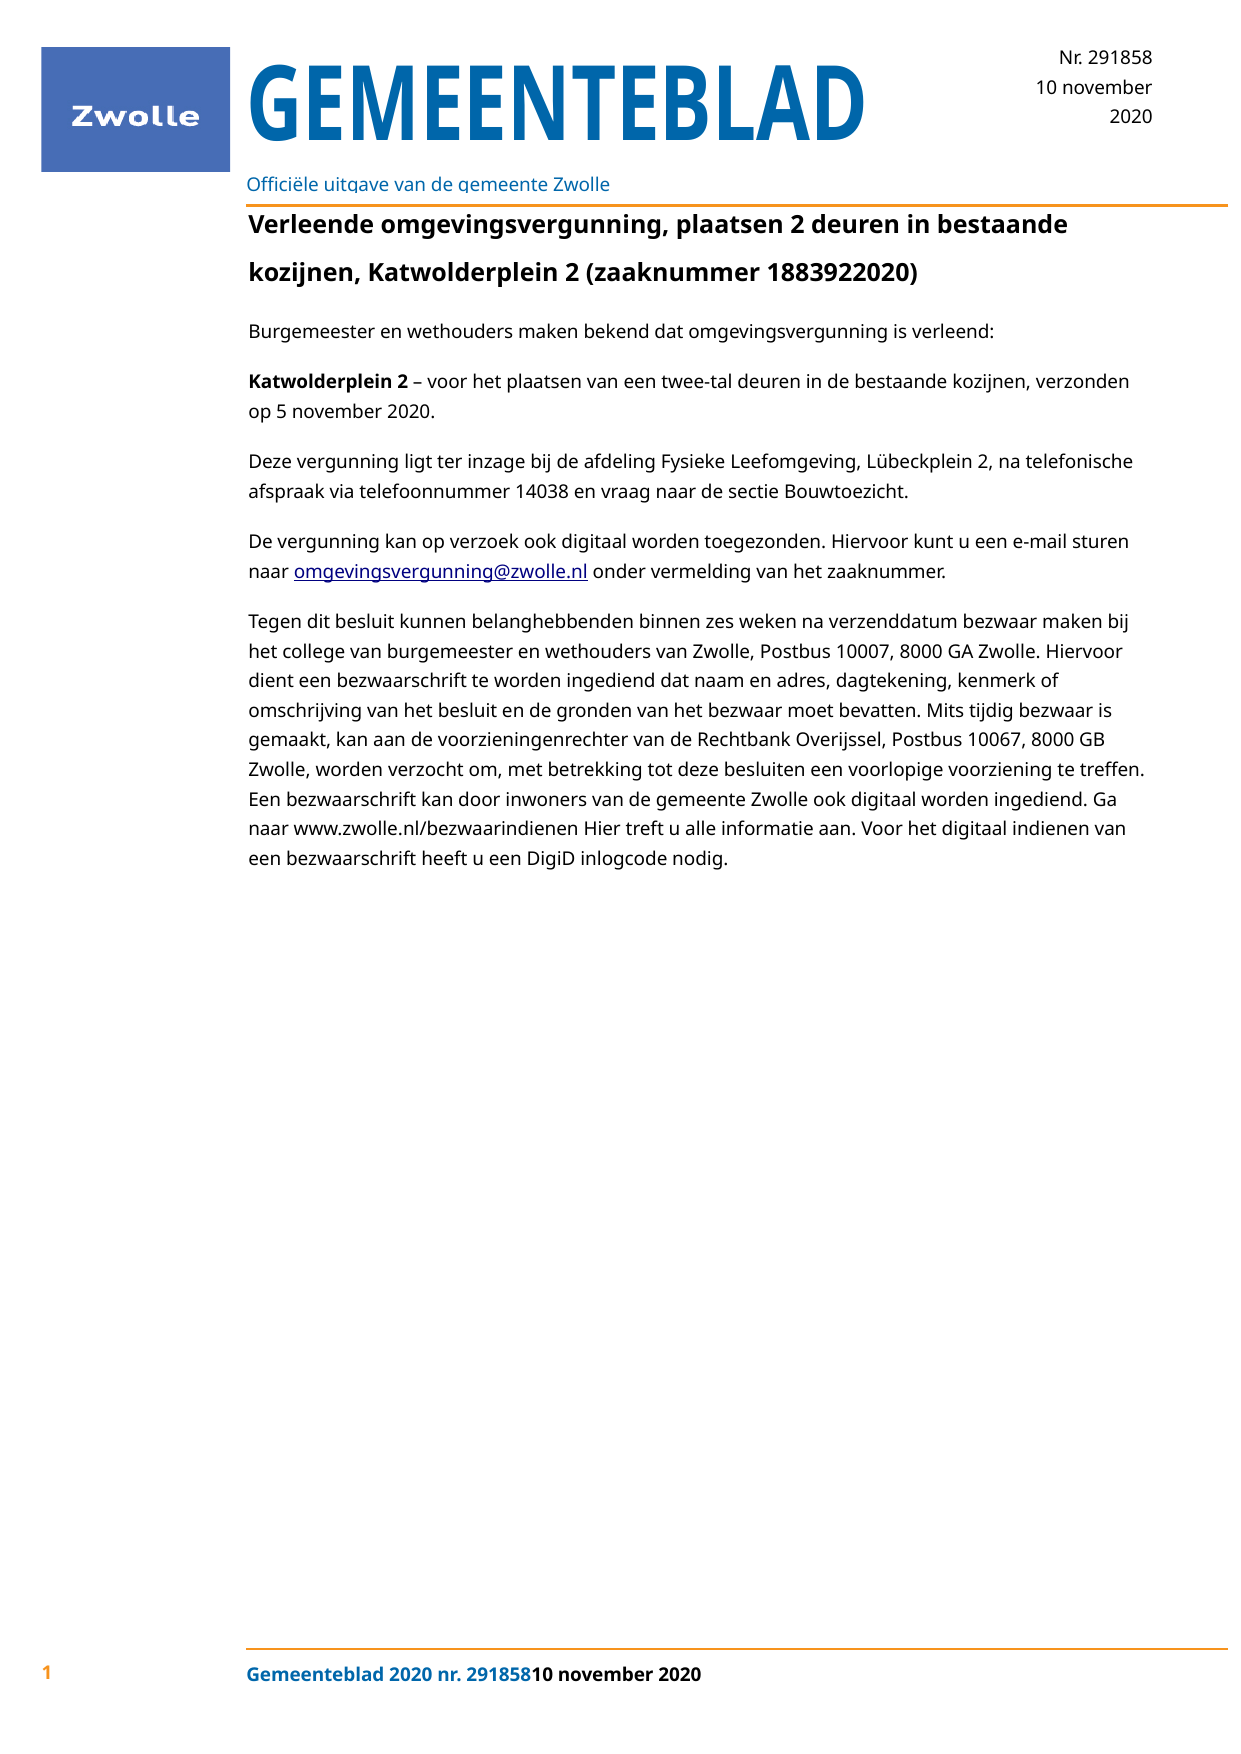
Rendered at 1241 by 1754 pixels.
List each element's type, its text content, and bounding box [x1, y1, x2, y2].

text Tegen dit besluit kunnen belanghebbenden binnen zes weken na verzenddatum bezwaar maken bij het college van burgemeester en wethouders van Zwolle, Postbus 10007, 8000 GA Zwolle. Hiervoor dient een bezwaarschrift te worden ingediend dat naam en adres, dagtekening, kenmerk of omschrijving van het besluit en de gronden van het bezwaar moet bevatten. Mits tijdig bezwaar is gemaakt, kan aan de voorzieningenrechter van de Rechtbank Overijssel, Postbus 10067, 8000 GB Zwolle, worden verzocht om, met betrekking tot deze besluiten een voorlopige voorziening te treffen. Een bezwaarschrift kan door inwoners van de gemeente Zwolle ook digitaal worden ingediend. Ga naar www.zwolle.nl/bezwaarindienen Hier treft u alle informatie aan. Voor het digitaal indienen van een bezwaarschrift heeft u een DigiD inlogcode nodig. [248, 608, 1152, 871]
text Deze vergunning ligt ter inzage bij de afdeling Fysieke Leefomgeving, Lübeckplein 2, na telefonische afspraak via telefoonnummer 14038 en vraag naar de sectie Bouwtoezicht. [248, 448, 1152, 504]
picture [41, 47, 231, 172]
text Burgemeester en wethouders maken bekend dat omgevingsvergunning is verleend: [248, 318, 1152, 344]
text De vergunning kan op verzoek ook digitaal worden toegezonden. Hiervoor kunt u een e-mail sturen naar omgevingsvergunning@zwolle.nl onder vermelding van het zaaknummer. [248, 528, 1152, 584]
text Katwolderplein 2 – voor het plaatsen van een twee-tal deuren in de bestaande kozijnen, verzonden op 5 november 2020. [248, 368, 1152, 424]
text Verleende omgevingsvergunning, plaatsen 2 deuren in bestaande kozijnen, Katwolderplein 2 (zaaknummer 1883922020) [248, 207, 1152, 288]
